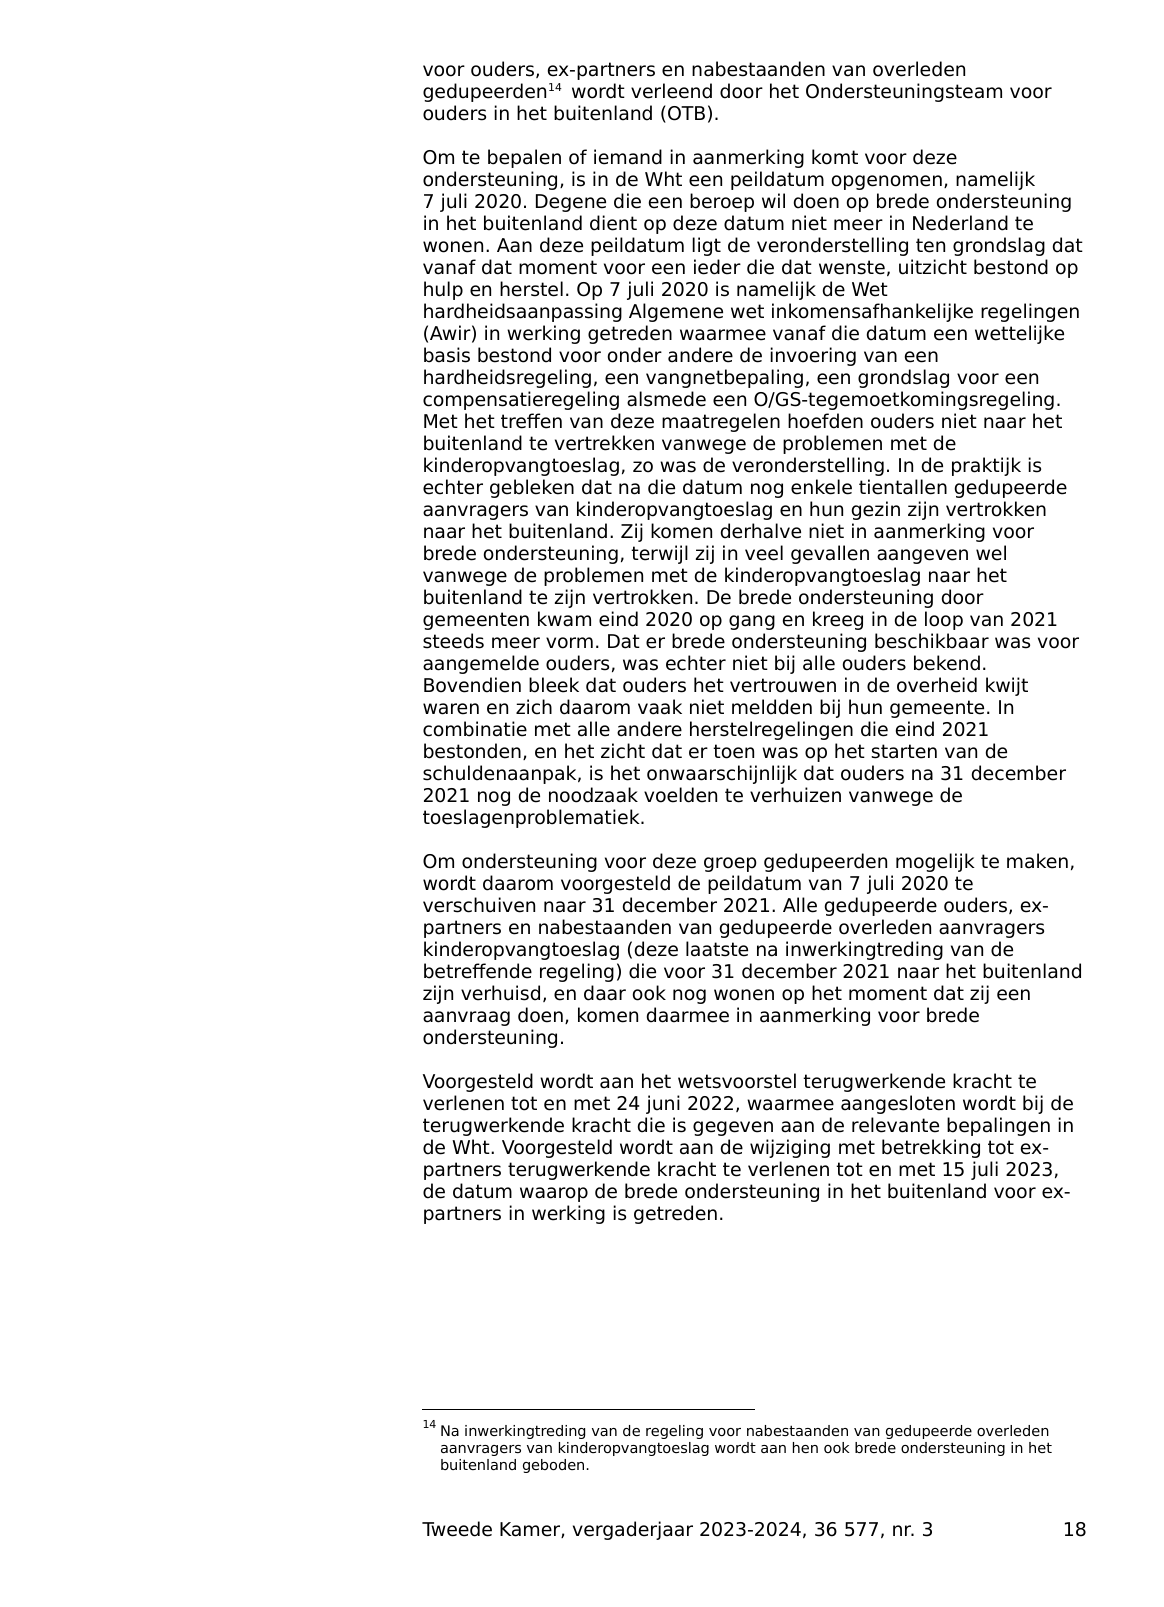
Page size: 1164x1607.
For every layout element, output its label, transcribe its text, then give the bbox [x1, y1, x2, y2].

text Na inwerkingtreding van de regeling voor nabestaanden van gedupeerde overleden aanvragers van kinderopvangtoeslag wordt aan hen ook brede ondersteuning in het buitenland geboden. [422, 1418, 1087, 1474]
text voor ouders, ex-partners en nabestaanden van overleden gedupeerden wordt verleend door het Ondersteuningsteam voor ouders in het buitenland (OTB). [422, 59, 1087, 125]
text Voorgesteld wordt aan het wetsvoorstel terugwerkende kracht te verlenen tot en met 24 juni 2022, waarmee aangesloten wordt bij de terugwerkende kracht die is gegeven aan de relevante bepalingen in de Wht. Voorgesteld wordt aan de wijziging met betrekking tot ex-partners terugwerkende kracht te verlenen tot en met 15 juli 2023, de datum waarop de brede ondersteuning in het buitenland voor ex-partners in werking is getreden. [422, 1071, 1087, 1224]
text Om te bepalen of iemand in aanmerking komt voor deze ondersteuning, is in de Wht een peildatum opgenomen, namelijk 7 juli 2020. Degene die een beroep wil doen op brede ondersteuning in het buitenland dient op deze datum niet meer in Nederland te wonen. Aan deze peildatum ligt de veronderstelling ten grondslag dat vanaf dat moment voor een ieder die dat wenste, uitzicht bestond op hulp en herstel. Op 7 juli 2020 is namelijk de Wet hardheidsaanpassing Algemene wet inkomensafhankelijke regelingen (Awir) in werking getreden waarmee vanaf die datum een wettelijke basis bestond voor onder andere de invoering van een hardheidsregeling, een vangnetbepaling, een grondslag voor een compensatieregeling alsmede een O/GS-tegemoetkomingsregeling. Met het treffen van deze maatregelen hoefden ouders niet naar het buitenland te vertrekken vanwege de problemen met de kinderopvangtoeslag, zo was de veronderstelling. In de praktijk is echter gebleken dat na die datum nog enkele tientallen gedupeerde aanvragers van kinderopvangtoeslag en hun gezin zijn vertrokken naar het buitenland. Zij komen derhalve niet in aanmerking voor brede ondersteuning, terwijl zij in veel gevallen aangeven wel vanwege de problemen met de kinderopvangtoeslag naar het buitenland te zijn vertrokken. De brede ondersteuning door gemeenten kwam eind 2020 op gang en kreeg in de loop van 2021 steeds meer vorm. Dat er brede ondersteuning beschikbaar was voor aangemelde ouders, was echter niet bij alle ouders bekend. Bovendien bleek dat ouders het vertrouwen in de overheid kwijt waren en zich daarom vaak niet meldden bij hun gemeente. In combinatie met alle andere herstelregelingen die eind 2021 bestonden, en het zicht dat er toen was op het starten van de schuldenaanpak, is het onwaarschijnlijk dat ouders na 31 december 2021 nog de noodzaak voelden te verhuizen vanwege de toeslagenproblematiek. [422, 147, 1087, 828]
text Om ondersteuning voor deze groep gedupeerden mogelijk te maken, wordt daarom voorgesteld de peildatum van 7 juli 2020 te verschuiven naar 31 december 2021. Alle gedupeerde ouders, ex-partners en nabestaanden van gedupeerde overleden aanvragers kinderopvangtoeslag (deze laatste na inwerkingtreding van de betreffende regeling) die voor 31 december 2021 naar het buitenland zijn verhuisd, en daar ook nog wonen op het moment dat zij een aanvraag doen, komen daarmee in aanmerking voor brede ondersteuning. [422, 851, 1087, 1048]
